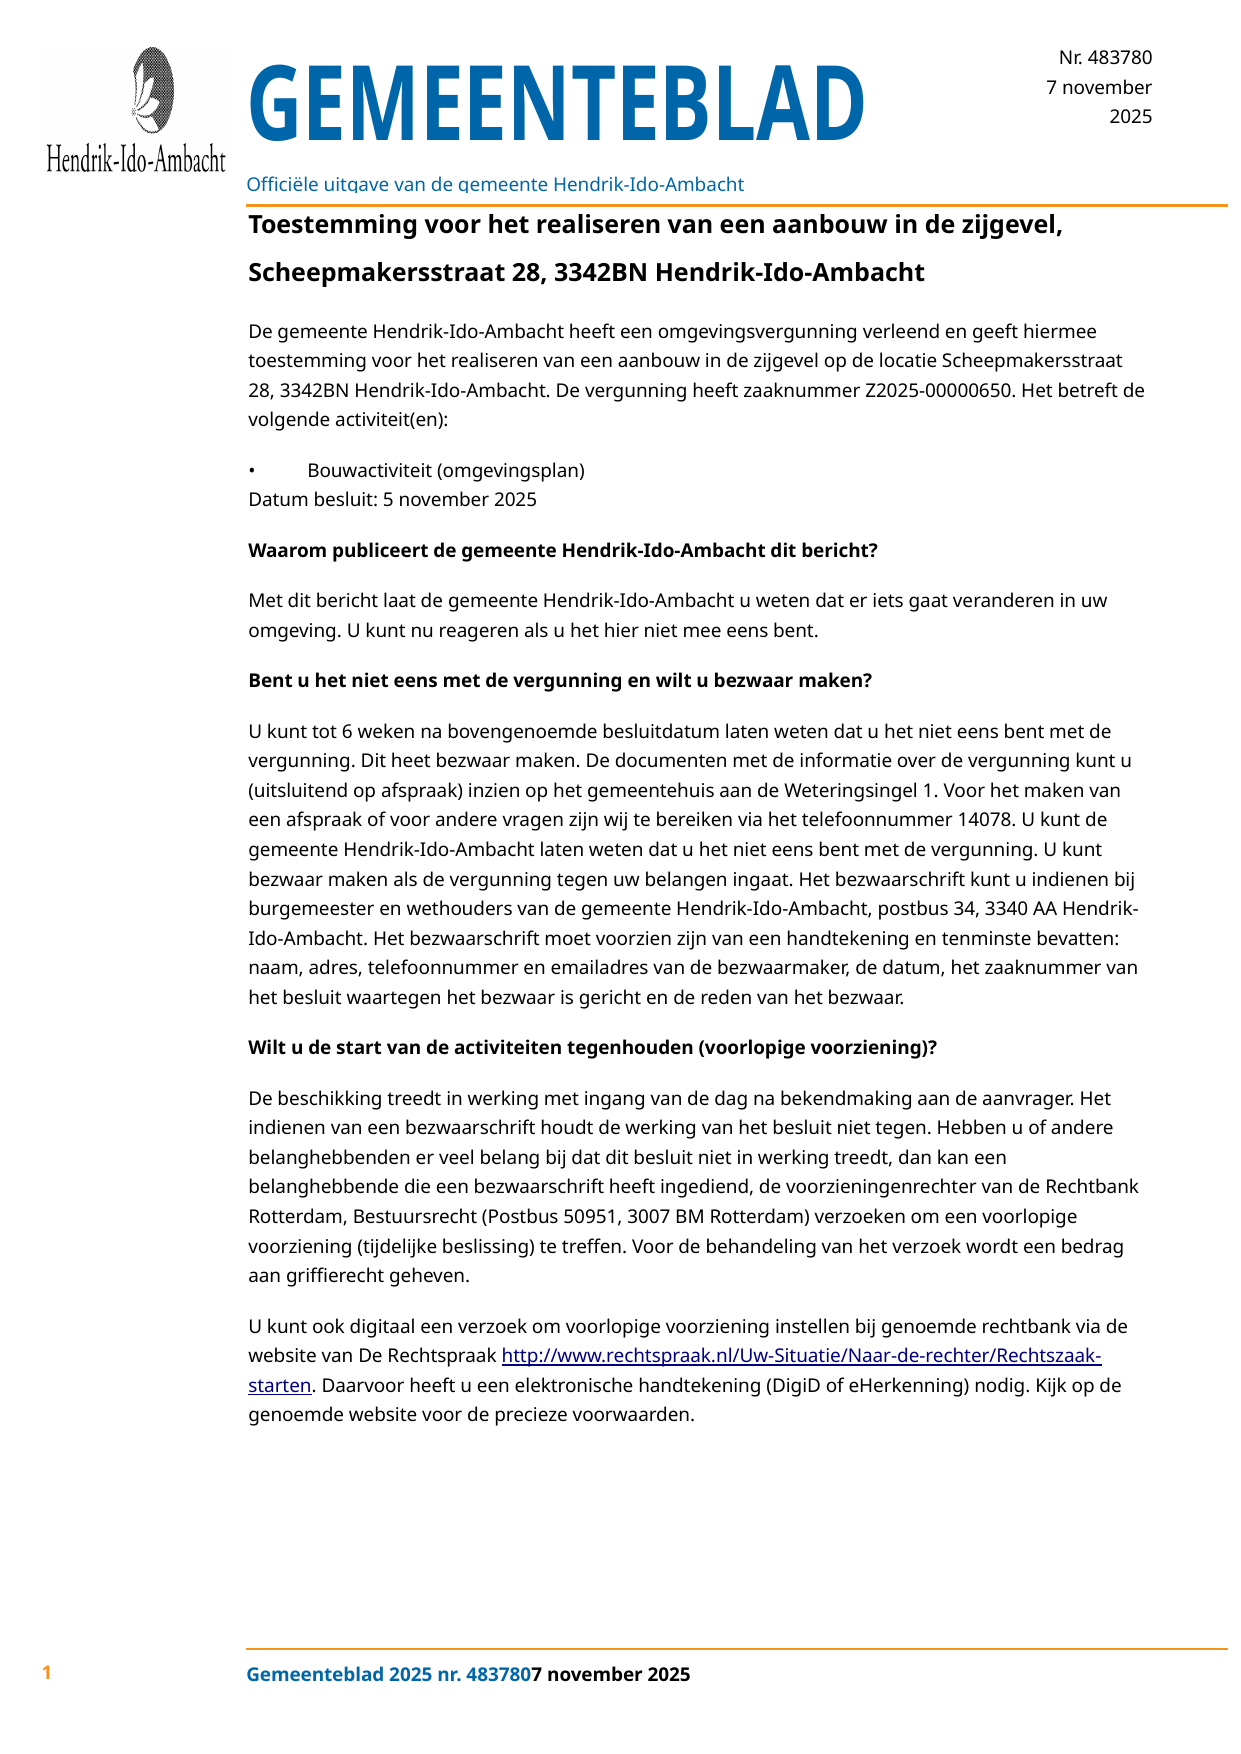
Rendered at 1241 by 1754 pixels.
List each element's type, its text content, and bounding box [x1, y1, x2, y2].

text Waarom publiceert de gemeente Hendrik-Ido-Ambacht dit bericht? [248, 537, 1152, 563]
text U kunt ook digitaal een verzoek om voorlopige voorziening instellen bij genoemde rechtbank via de website van De Rechtspraak http://www.rechtspraak.nl/Uw-Situatie/Naar-de-rechter/Rechtszaak-starten. Daarvoor heeft u een elektronische handtekening (DigiD of eHerkenning) nodig. Kijk op de genoemde website voor de precieze voorwaarden. [248, 1313, 1152, 1427]
text Datum besluit: 5 november 2025 [248, 487, 1152, 512]
text De gemeente Hendrik-Ido-Ambacht heeft een omgevingsvergunning verleend en geeft hiermee toestemming voor het realiseren van een aanbouw in de zijgevel op de locatie Scheepmakersstraat 28, 3342BN Hendrik-Ido-Ambacht. De vergunning heeft zaaknummer Z2025-00000650. Het betreft de volgende activiteit(en): [248, 318, 1152, 432]
picture [41, 47, 231, 172]
list Bouwactiviteit (omgevingsplan) [248, 457, 1152, 483]
text Wilt u de start van de activiteiten tegenhouden (voorlopige voorziening)? [248, 1034, 1152, 1060]
text De beschikking treedt in werking met ingang van de dag na bekendmaking aan de aanvrager. Het indienen van een bezwaarschrift houdt de werking van het besluit niet tegen. Hebben u of andere belanghebbenden er veel belang bij dat dit besluit niet in werking treedt, dan kan een belanghebbende die een bezwaarschrift heeft ingediend, de voorzieningenrechter van de Rechtbank Rotterdam, Bestuursrecht (Postbus 50951, 3007 BM Rotterdam) verzoeken om een voorlopige voorziening (tijdelijke beslissing) te treffen. Voor de behandeling van het verzoek wordt een bedrag aan griffierecht geheven. [248, 1085, 1152, 1288]
text Toestemming voor het realiseren van een aanbouw in de zijgevel, Scheepmakersstraat 28, 3342BN Hendrik-Ido-Ambacht [248, 207, 1152, 288]
text Met dit bericht laat de gemeente Hendrik-Ido-Ambacht u weten dat er iets gaat veranderen in uw omgeving. U kunt nu reageren als u het hier niet mee eens bent. [248, 587, 1152, 643]
text Bent u het niet eens met de vergunning en wilt u bezwaar maken? [248, 667, 1152, 693]
text U kunt tot 6 weken na bovengenoemde besluitdatum laten weten dat u het niet eens bent met de vergunning. Dit heet bezwaar maken. De documenten met de informatie over de vergunning kunt u (uitsluitend op afspraak) inzien op het gemeentehuis aan de Weteringsingel 1. Voor het maken van een afspraak of voor andere vragen zijn wij te bereiken via het telefoonnummer 14078. U kunt de gemeente Hendrik-Ido-Ambacht laten weten dat u het niet eens bent met de vergunning. U kunt bezwaar maken als de vergunning tegen uw belangen ingaat. Het bezwaarschrift kunt u indienen bij burgemeester en wethouders van de gemeente Hendrik-Ido-Ambacht, postbus 34, 3340 AA Hendrik-Ido-Ambacht. Het bezwaarschrift moet voorzien zijn van een handtekening en tenminste bevatten: naam, adres, telefoonnummer en emailadres van de bezwaarmaker, de datum, het zaaknummer van het besluit waartegen het bezwaar is gericht en de reden van het bezwaar. [248, 718, 1152, 1010]
